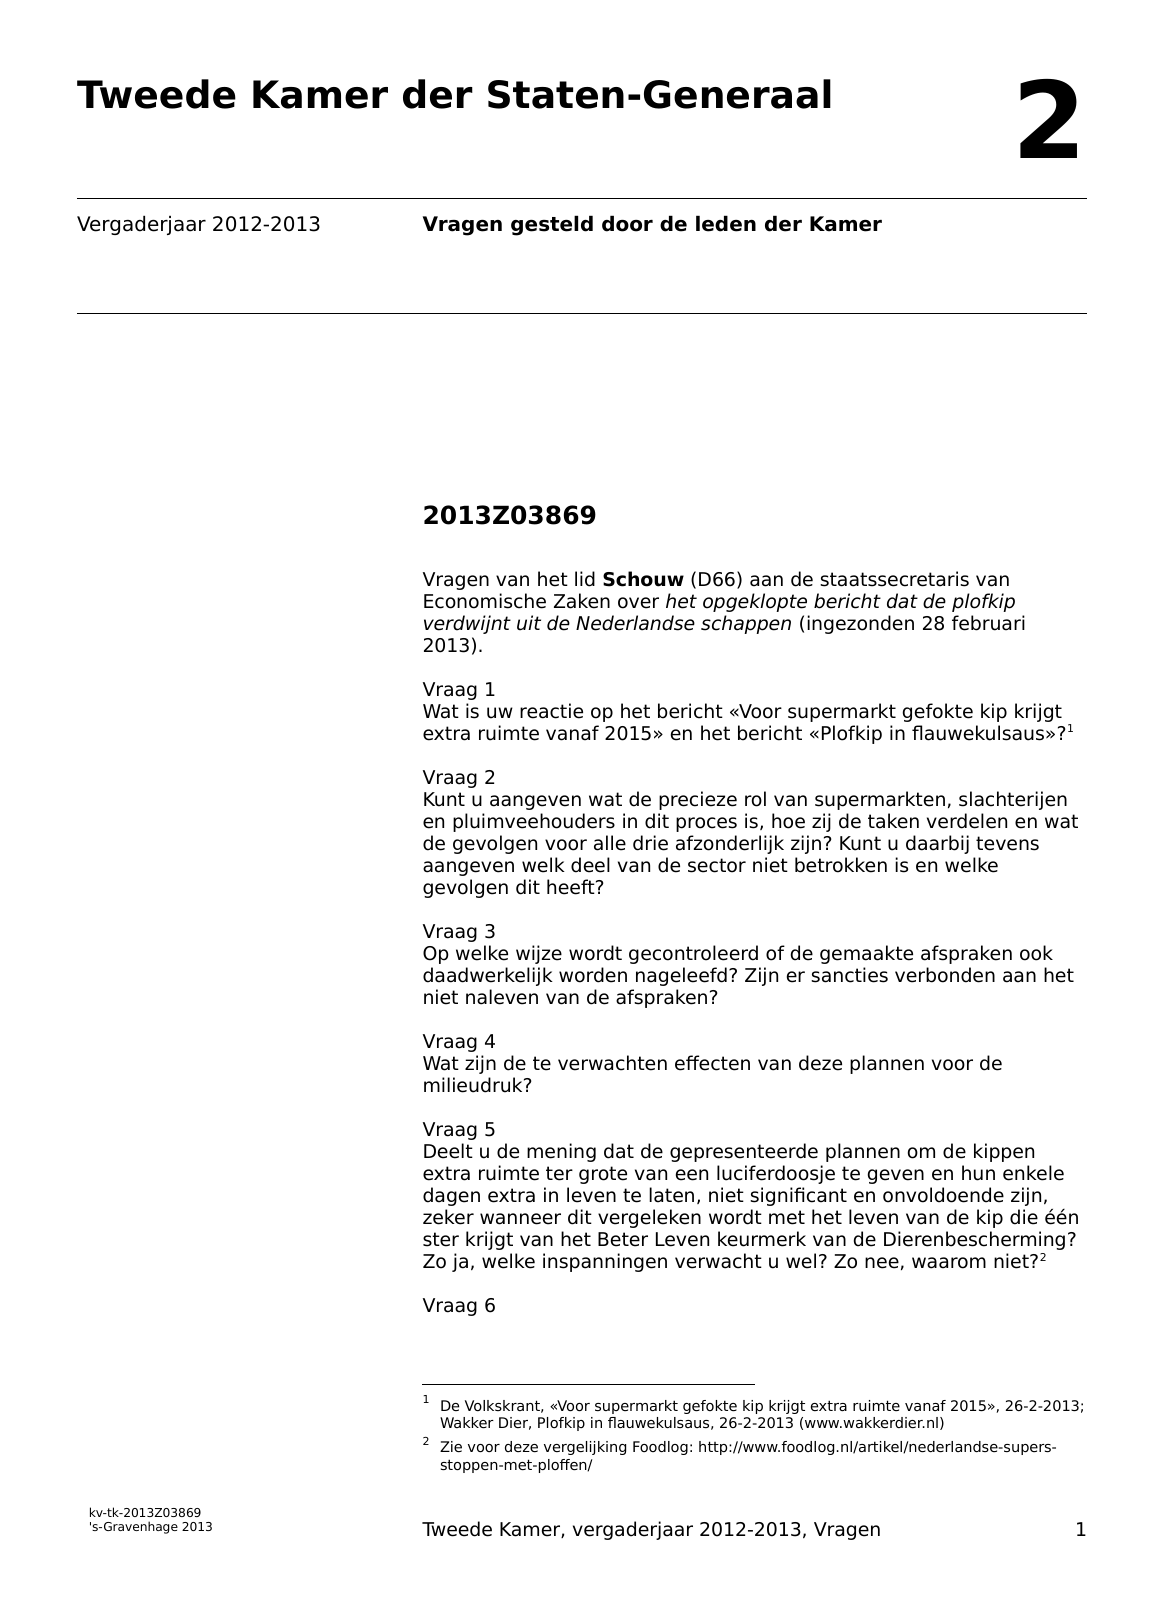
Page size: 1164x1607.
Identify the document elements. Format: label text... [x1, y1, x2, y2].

text Vraag 4 [422, 1031, 1087, 1053]
table_cell Vergaderjaar 2012-2013 [77, 199, 422, 313]
text 's-Gravenhage 2013 [88, 1520, 323, 1534]
text De Volkskrant, «Voor supermarkt gefokte kip krijgt extra ruimte vanaf 2015», 26-2-2013; Wakker Dier, Plofkip in flauwekulsaus, 26-2-2013 (www.wakkerdier.nl) [422, 1393, 1087, 1432]
text Vraag 6 [422, 1295, 1087, 1317]
text Deelt u de mening dat de gepresenteerde plannen om de kippen extra ruimte ter grote van een luciferdoosje te geven en hun enkele dagen extra in leven te laten, niet significant en onvoldoende zijn, zeker wanneer dit vergeleken wordt met het leven van de kip die één ster krijgt van het Beter Leven keurmerk van de Dierenbescherming? Zo ja, welke inspanningen verwacht u wel? Zo nee, waarom niet? [422, 1141, 1087, 1273]
text Vraag 5 [422, 1119, 1087, 1141]
text Vraag 2 [422, 767, 1087, 789]
text Kunt u aangeven wat de precieze rol van supermarkten, slachterijen en pluimveehouders in dit proces is, hoe zij de taken verdelen en wat de gevolgen voor alle drie afzonderlijk zijn? Kunt u daarbij tevens aangeven welk deel van de sector niet betrokken is en welke gevolgen dit heeft? [422, 789, 1087, 899]
text Vraag 1 [422, 679, 1087, 701]
text Zie voor deze vergelijking Foodlog: http://www.foodlog.nl/artikel/nederlandse-supers-stoppen-met-ploffen/ [422, 1435, 1087, 1474]
text Wat is uw reactie op het bericht «Voor supermarkt gefokte kip krijgt extra ruimte vanaf 2015» en het bericht «Plofkip in flauwekulsaus»? [422, 701, 1087, 745]
text Vraag 3 [422, 921, 1087, 943]
text 2013Z03869 [422, 501, 1087, 531]
text Vragen van het lid Schouw (D66) aan de staatssecretaris van Economische Zaken over het opgeklopte bericht dat de plofkip verdwijnt uit de Nederlandse schappen (ingezonden 28 februari 2013). [422, 569, 1087, 657]
text Wat zijn de te verwachten effecten van deze plannen voor de milieudruk? [422, 1053, 1087, 1097]
text Op welke wijze wordt gecontroleerd of de gemaakte afspraken ook daadwerkelijk worden nageleefd? Zijn er sancties verbonden aan het niet naleven van de afspraken? [422, 943, 1087, 1009]
table_header Tweede Kamer der Staten-Generaal [77, 59, 886, 198]
text kv-tk-2013Z03869 [88, 1506, 323, 1520]
table_cell Vragen gesteld door de leden der Kamer [422, 199, 1087, 313]
table_header 2 [886, 59, 1087, 198]
